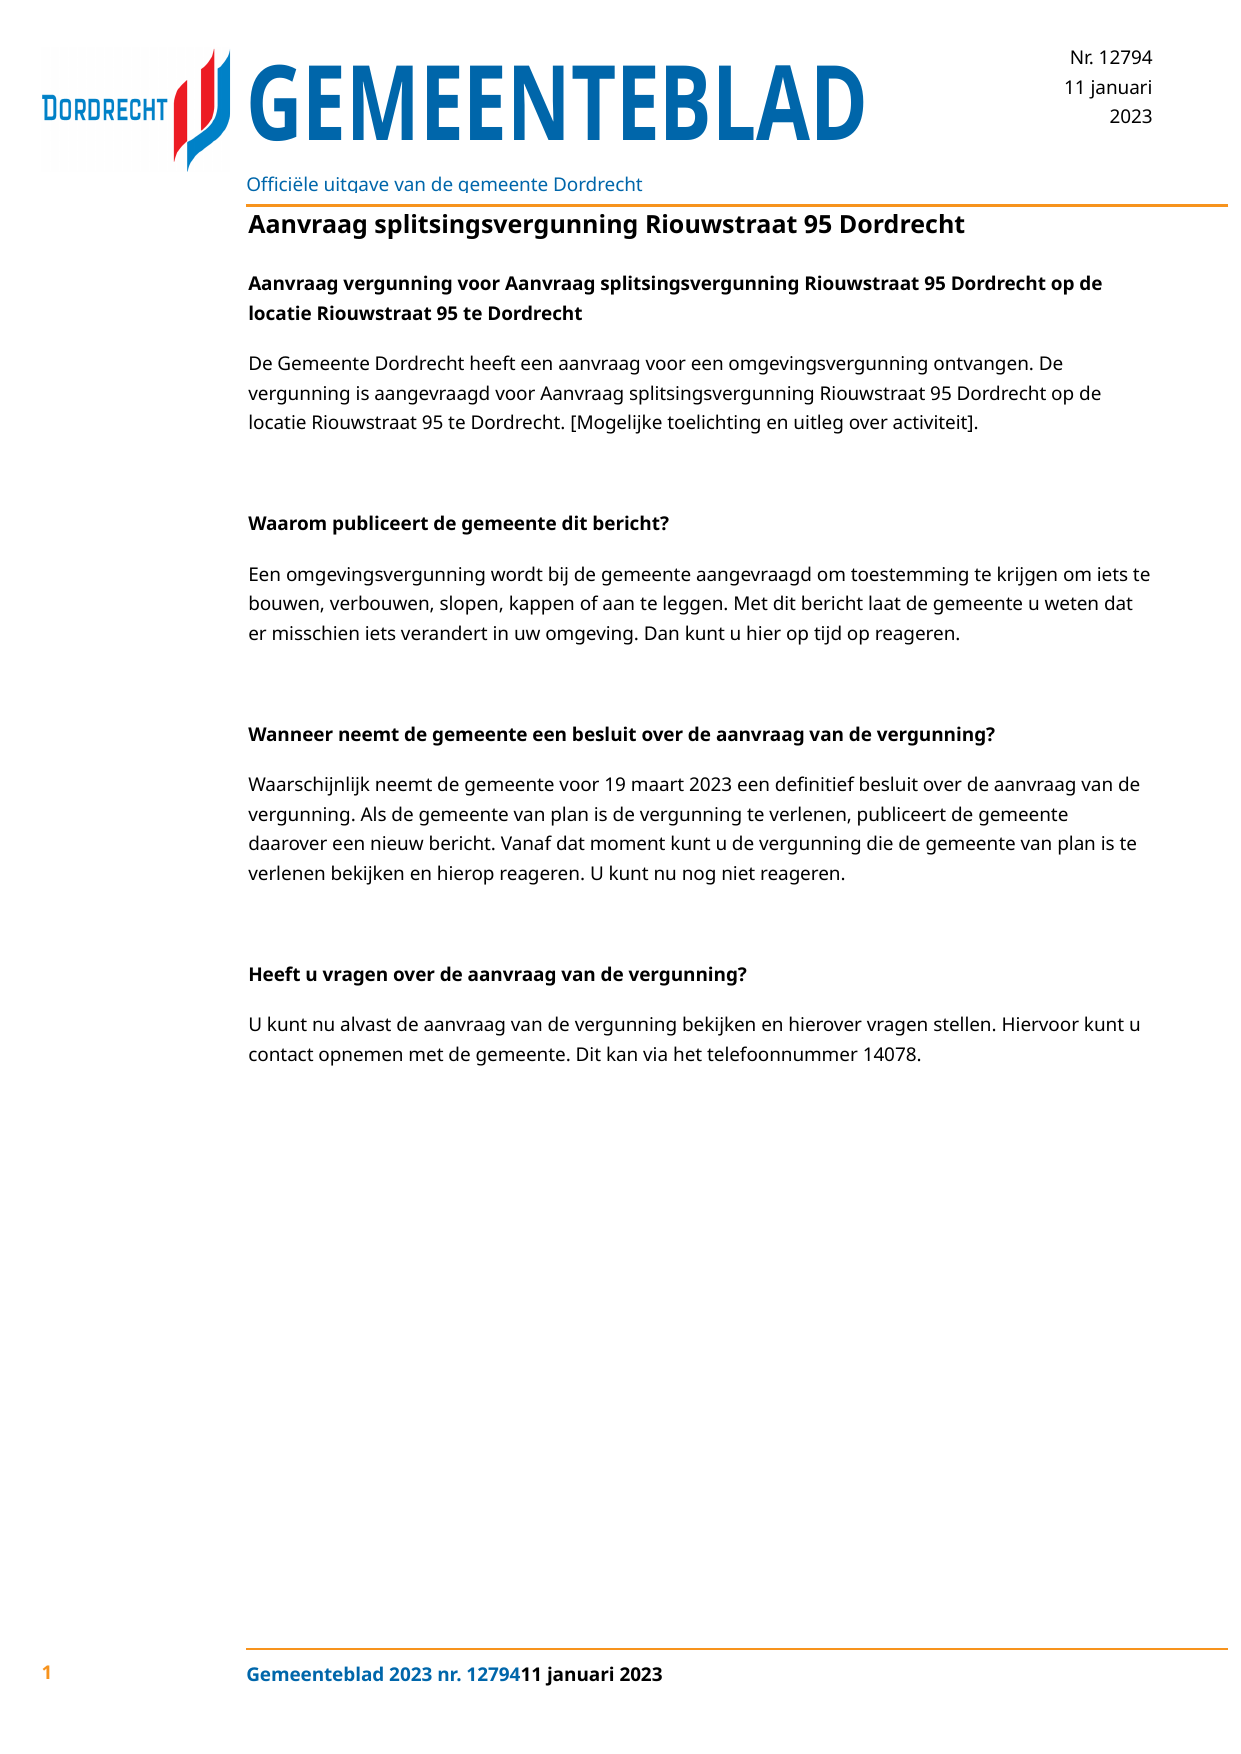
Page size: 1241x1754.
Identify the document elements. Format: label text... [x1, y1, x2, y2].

text Waarom publiceert de gemeente dit bericht? [248, 510, 1152, 536]
text Aanvraag vergunning voor Aanvraag splitsingsvergunning Riouwstraat 95 Dordrecht op de locatie Riouwstraat 95 te Dordrecht [248, 270, 1152, 326]
text Waarschijnlijk neemt de gemeente voor 19 maart 2023 een definitief besluit over de aanvraag van de vergunning. Als de gemeente van plan is de vergunning te verlenen, publiceert de gemeente daarover een nieuw bericht. Vanaf dat moment kunt u de vergunning die de gemeente van plan is te verlenen bekijken en hierop reageren. U kunt nu nog niet reageren. [248, 771, 1152, 886]
text Heeft u vragen over de aanvraag van de vergunning? [248, 961, 1152, 986]
text Een omgevingsvergunning wordt bij de gemeente aangevraagd om toestemming te krijgen om iets te bouwen, verbouwen, slopen, kappen of aan te leggen. Met dit bericht laat de gemeente u weten dat er misschien iets verandert in uw omgeving. Dan kunt u hier op tijd op reageren. [248, 561, 1152, 646]
text Aanvraag splitsingsvergunning Riouwstraat 95 Dordrecht [248, 207, 1152, 241]
text Wanneer neemt de gemeente een besluit over de aanvraag van de vergunning? [248, 721, 1152, 746]
picture [41, 47, 231, 172]
text U kunt nu alvast de aanvraag van de vergunning bekijken en hierover vragen stellen. Hiervoor kunt u contact opnemen met de gemeente. Dit kan via het telefoonnummer 14078. [248, 1011, 1152, 1066]
text De Gemeente Dordrecht heeft een aanvraag voor een omgevingsvergunning ontvangen. De vergunning is aangevraagd voor Aanvraag splitsingsvergunning Riouwstraat 95 Dordrecht op de locatie Riouwstraat 95 te Dordrecht. [Mogelijke toelichting en uitleg over activiteit]. [248, 350, 1152, 435]
